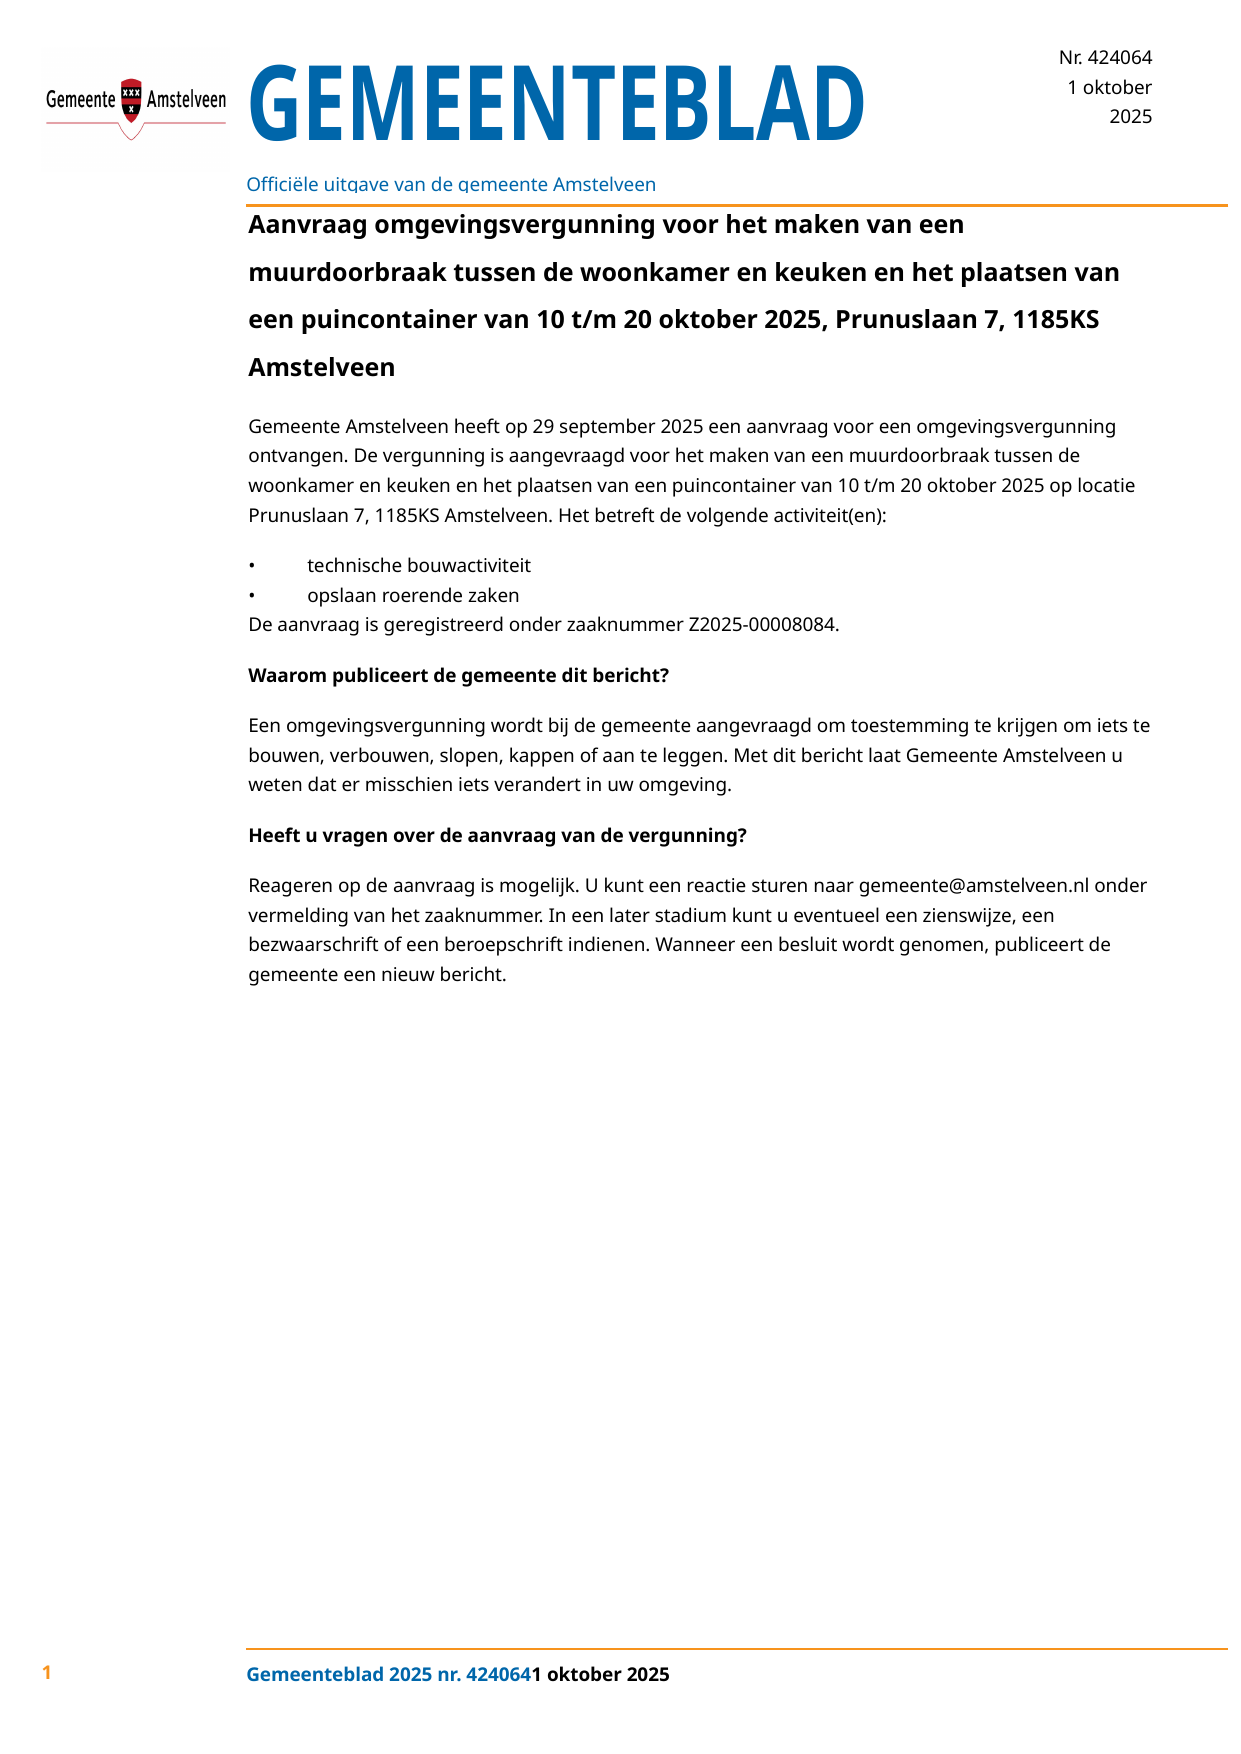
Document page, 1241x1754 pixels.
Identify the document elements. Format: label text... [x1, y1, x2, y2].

list technische bouwactiviteit [248, 552, 1152, 578]
text Gemeente Amstelveen heeft op 29 september 2025 een aanvraag voor een omgevingsvergunning ontvangen. De vergunning is aangevraagd voor het maken van een muurdoorbraak tussen de woonkamer en keuken en het plaatsen van een puincontainer van 10 t/m 20 oktober 2025 op locatie Prunuslaan 7, 1185KS Amstelveen. Het betreft de volgende activiteit(en): [248, 413, 1152, 528]
text Een omgevingsvergunning wordt bij de gemeente aangevraagd om toestemming te krijgen om iets te bouwen, verbouwen, slopen, kappen of aan te leggen. Met dit bericht laat Gemeente Amstelveen u weten dat er misschien iets verandert in uw omgeving. [248, 712, 1152, 797]
text Aanvraag omgevingsvergunning voor het maken van een muurdoorbraak tussen de woonkamer en keuken en het plaatsen van een puincontainer van 10 t/m 20 oktober 2025, Prunuslaan 7, 1185KS Amstelveen [248, 207, 1152, 384]
text De aanvraag is geregistreerd onder zaaknummer Z2025-00008084. [248, 611, 1152, 637]
text Waarom publiceert de gemeente dit bericht? [248, 662, 1152, 688]
text Reageren op de aanvraag is mogelijk. U kunt een reactie sturen naar gemeente@amstelveen.nl onder vermelding van het zaaknummer. In een later stadium kunt u eventueel een zienswijze, een bezwaarschrift of een beroepschrift indienen. Wanneer een besluit wordt genomen, publiceert de gemeente een nieuw bericht. [248, 872, 1152, 987]
list opslaan roerende zaken [248, 582, 1152, 608]
text Heeft u vragen over de aanvraag van de vergunning? [248, 822, 1152, 848]
picture [41, 47, 231, 172]
